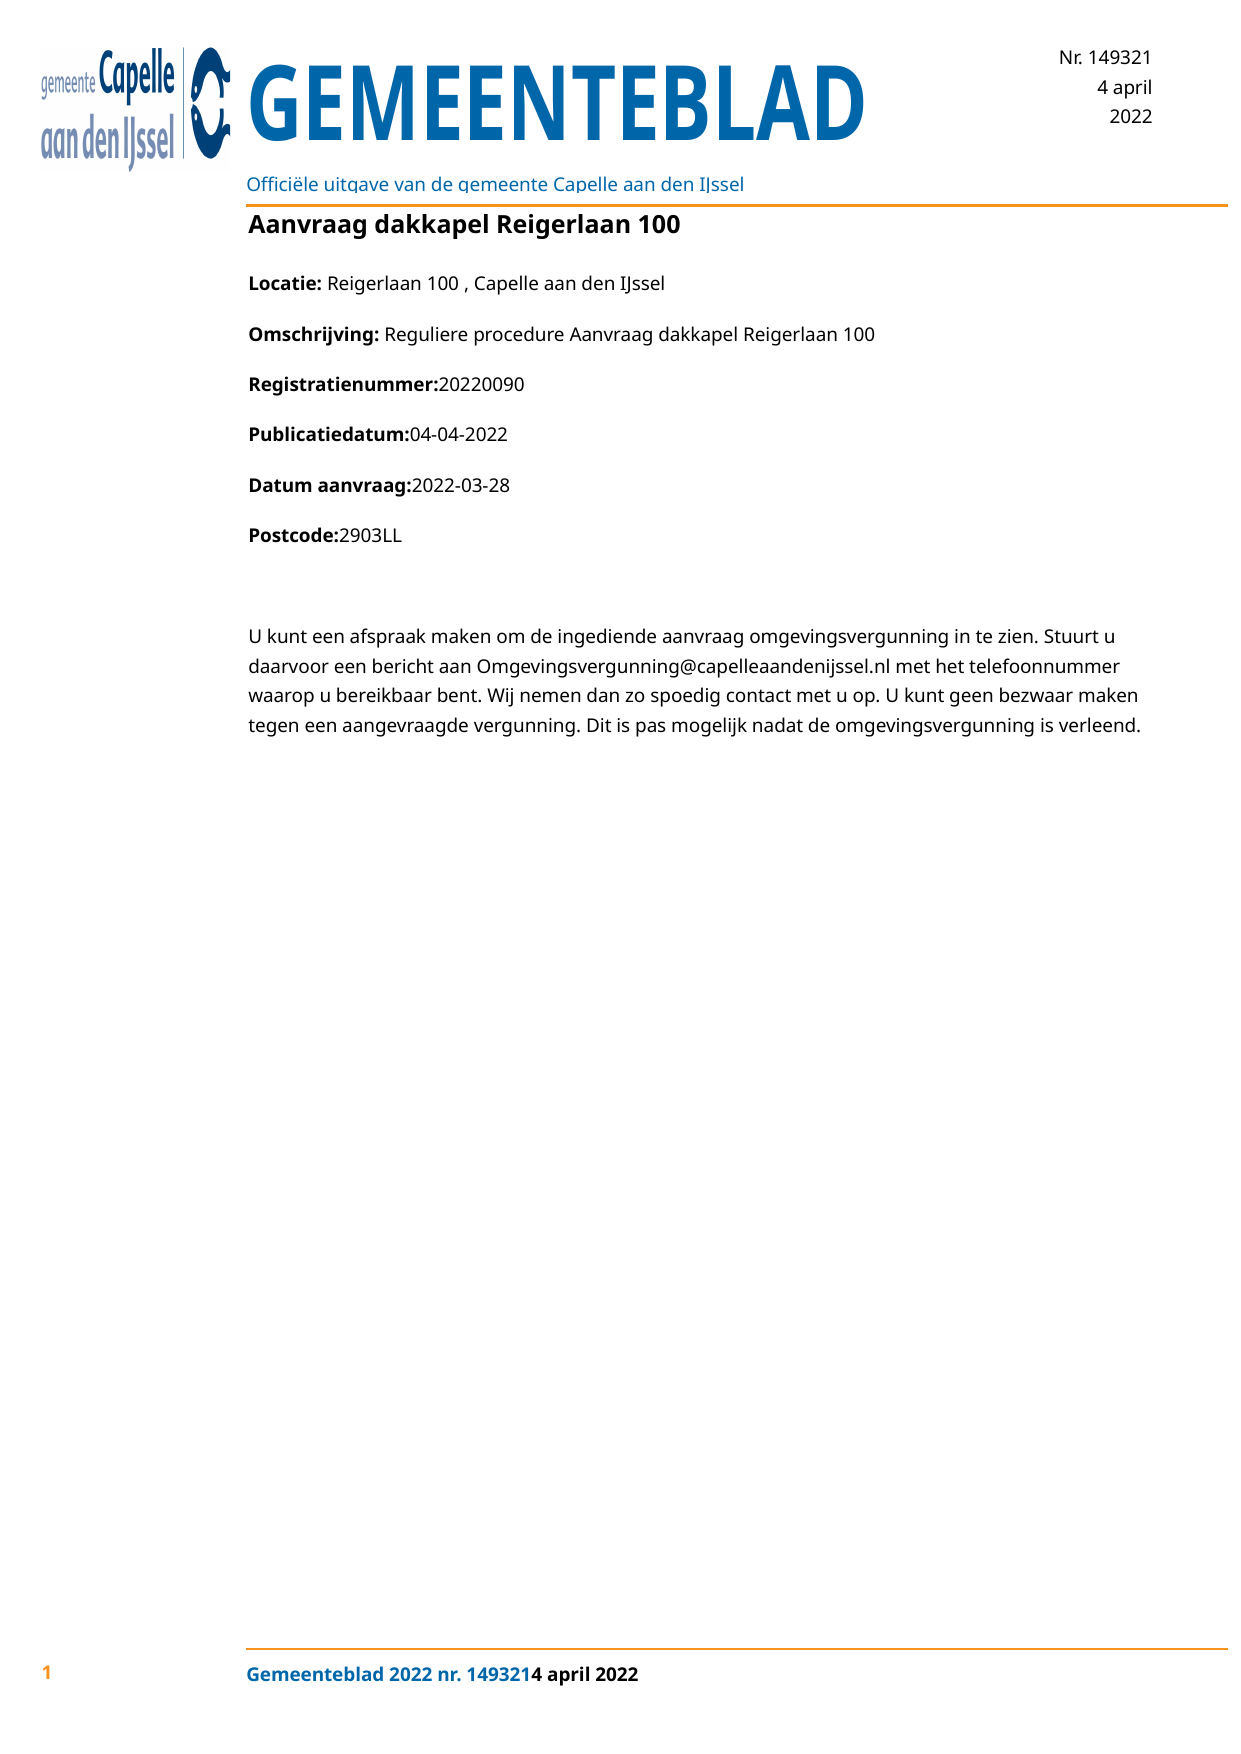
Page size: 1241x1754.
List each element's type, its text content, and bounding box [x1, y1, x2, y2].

text Aanvraag dakkapel Reigerlaan 100 [248, 207, 1152, 241]
text Postcode:2903LL [248, 522, 1152, 548]
text Omschrijving: Reguliere procedure Aanvraag dakkapel Reigerlaan 100 [248, 321, 1152, 346]
text Publicatiedatum:04-04-2022 [248, 422, 1152, 447]
text Registratienummer:20220090 [248, 371, 1152, 397]
text U kunt een afspraak maken om de ingediende aanvraag omgevingsvergunning in te zien. Stuurt u daarvoor een bericht aan Omgevingsvergunning@capelleaandenijssel.nl met het telefoonnummer waarop u bereikbaar bent. Wij nemen dan zo spoedig contact met u op. U kunt geen bezwaar maken tegen een aangevraagde vergunning. Dit is pas mogelijk nadat de omgevingsvergunning is verleend. [248, 623, 1152, 738]
text Locatie: Reigerlaan 100 , Capelle aan den IJssel [248, 270, 1152, 296]
picture [41, 47, 231, 172]
text Datum aanvraag:2022-03-28 [248, 472, 1152, 498]
